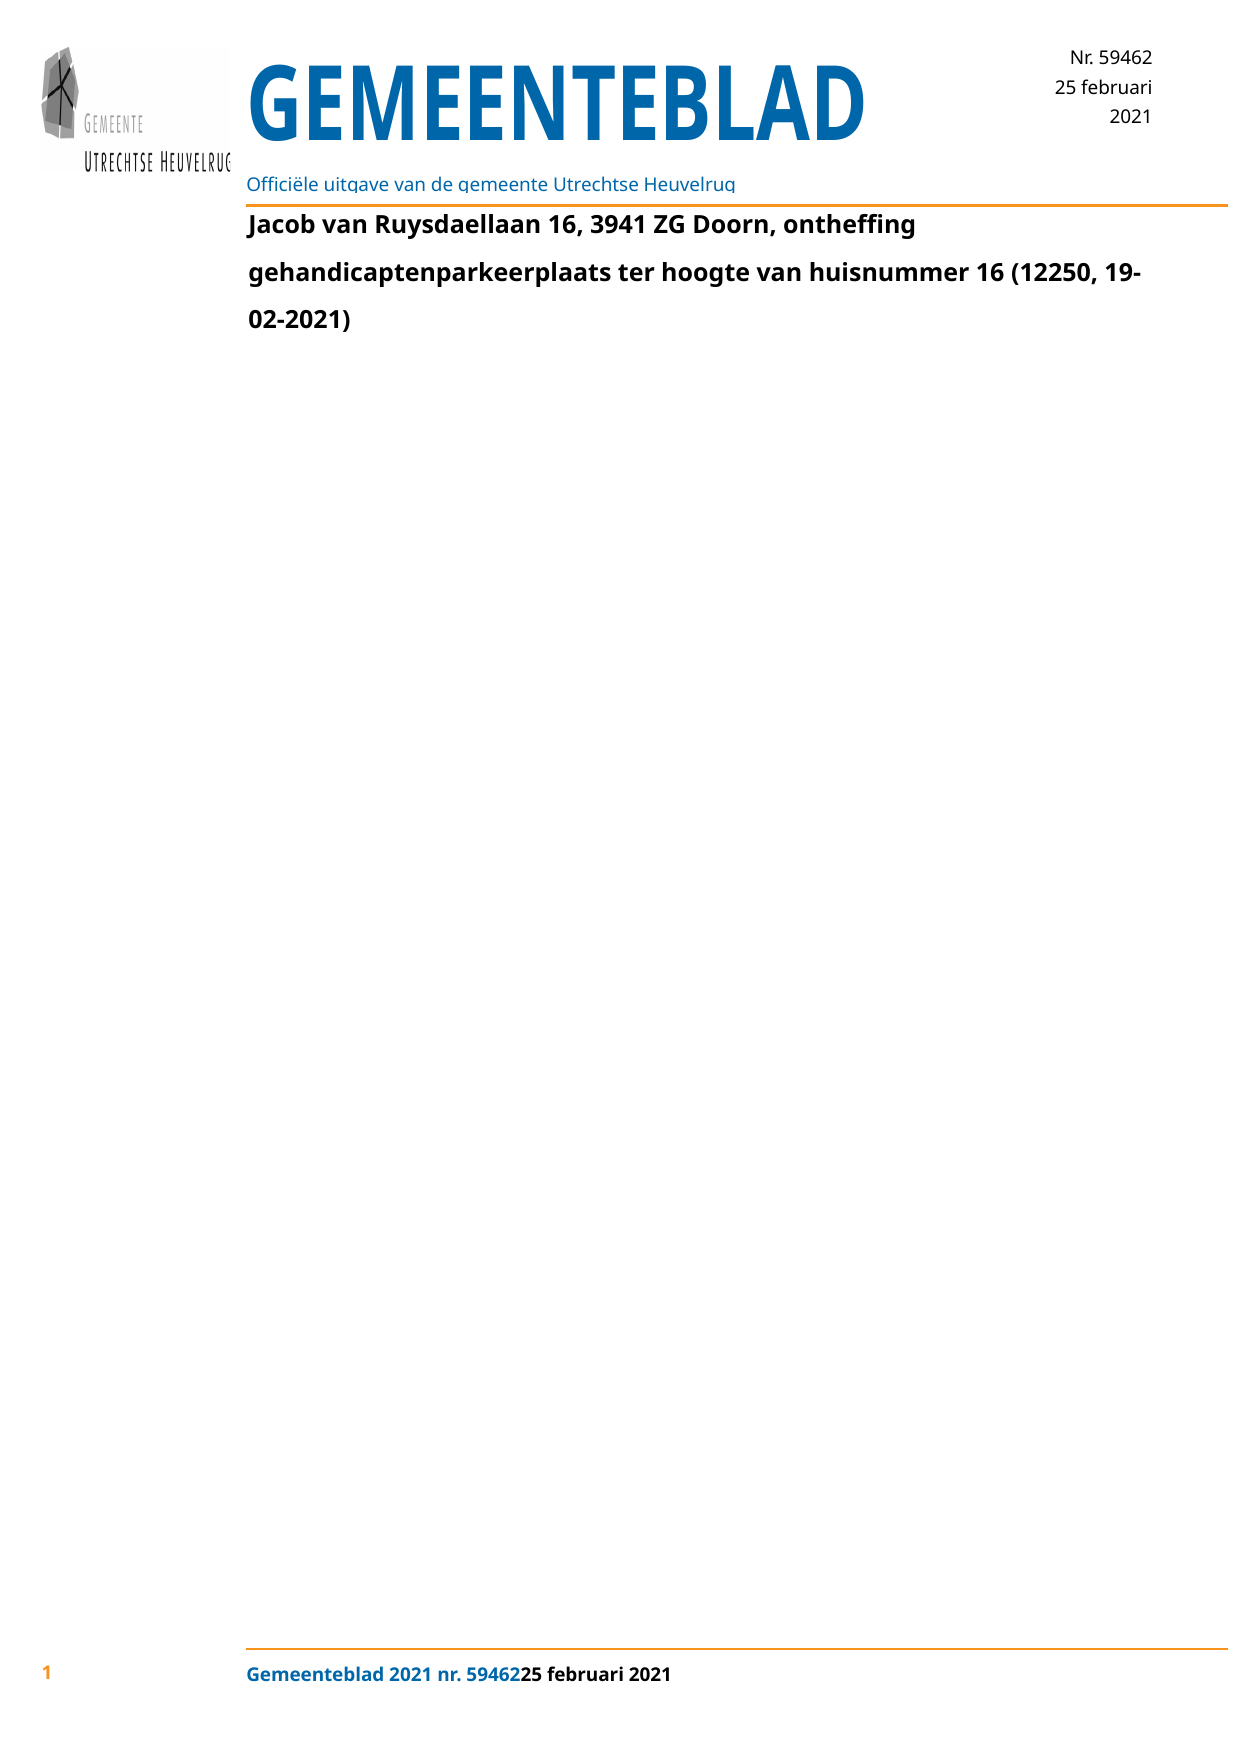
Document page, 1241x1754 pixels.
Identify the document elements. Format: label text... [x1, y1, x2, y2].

text Jacob van Ruysdaellaan 16, 3941 ZG Doorn, ontheffing gehandicaptenparkeerplaats ter hoogte van huisnummer 16 (12250, 19-02-2021) [248, 207, 1152, 336]
picture [41, 47, 231, 172]
